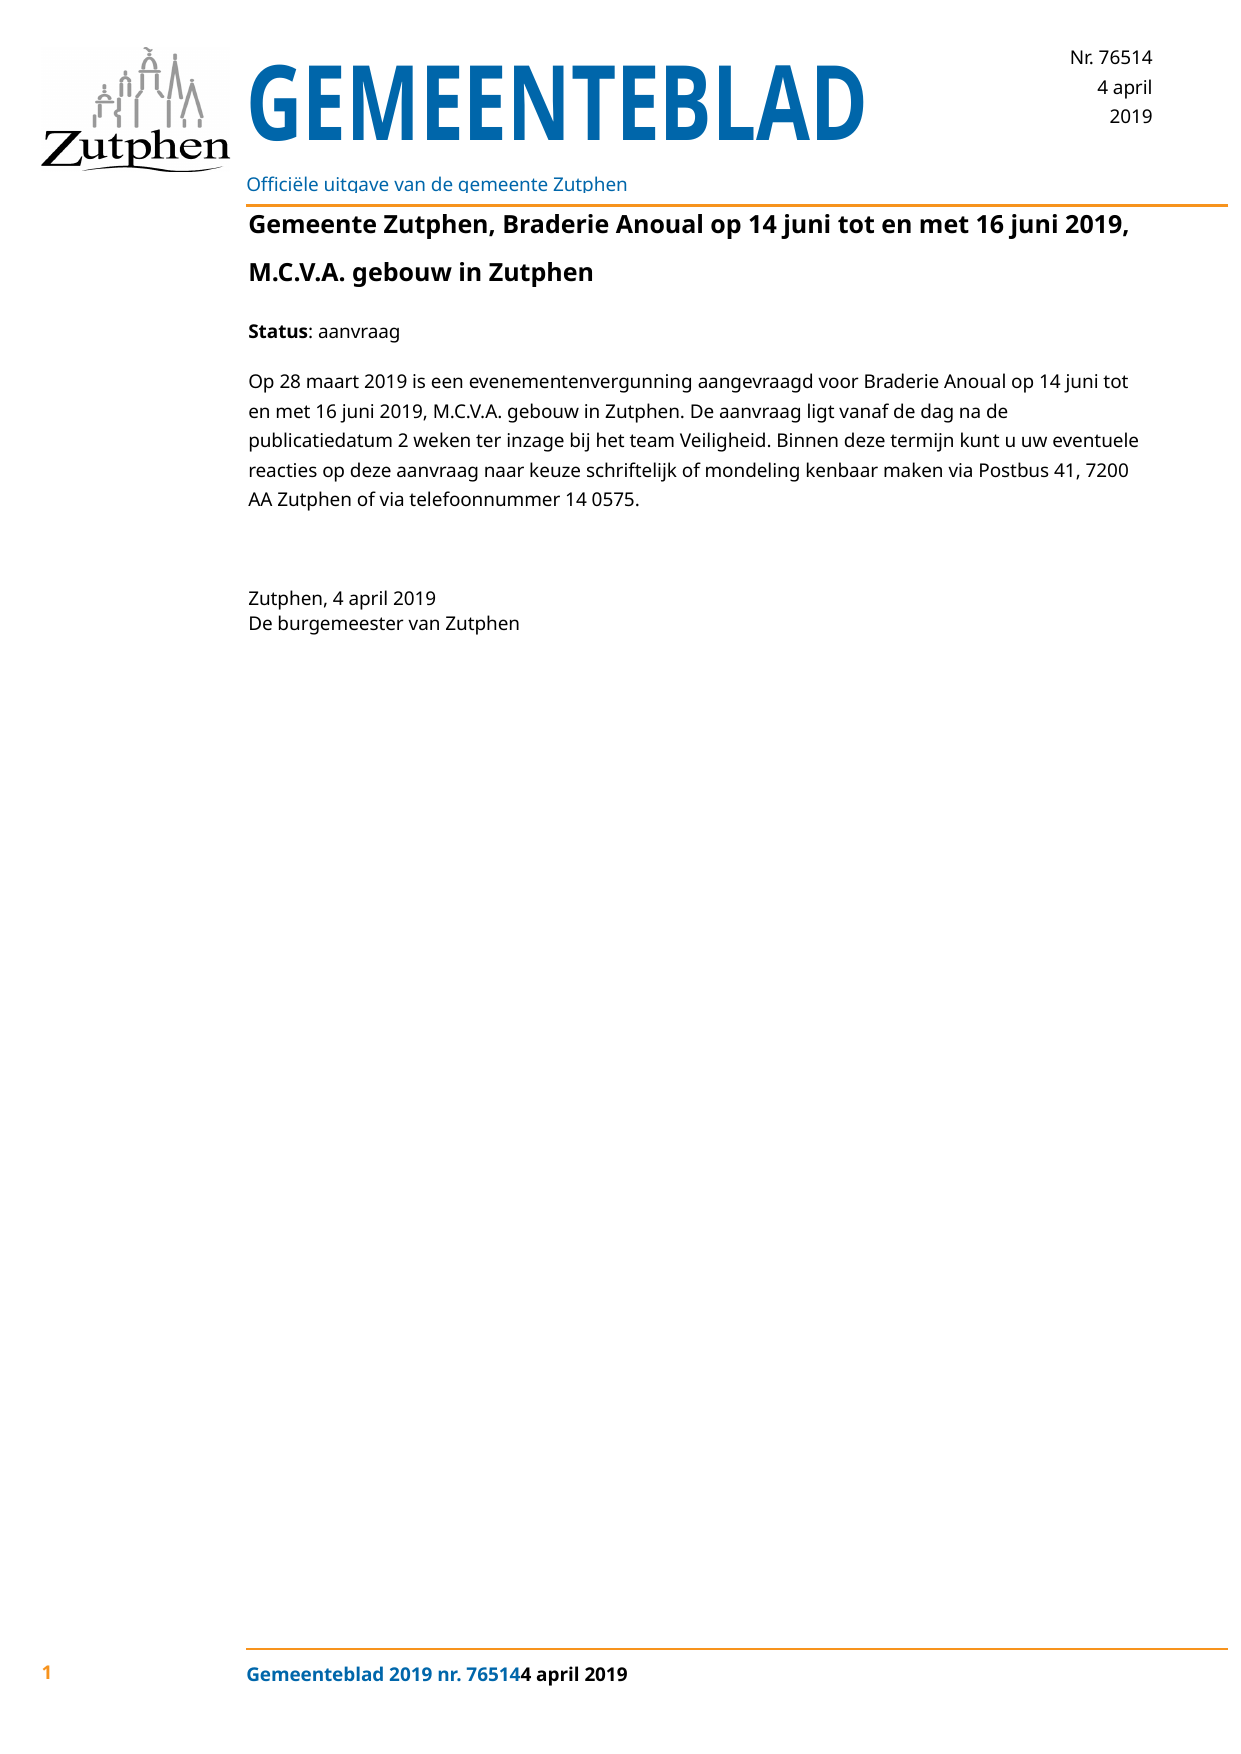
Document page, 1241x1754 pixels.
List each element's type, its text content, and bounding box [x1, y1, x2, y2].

text Status: aanvraag [248, 318, 1152, 344]
text Zutphen, 4 april 2019 [248, 585, 1152, 611]
text Op 28 maart 2019 is een evenementenvergunning aangevraagd voor Braderie Anoual op 14 juni tot en met 16 juni 2019, M.C.V.A. gebouw in Zutphen. De aanvraag ligt vanaf de dag na de publicatiedatum 2 weken ter inzage bij het team Veiligheid. Binnen deze termijn kunt u uw eventuele reacties op deze aanvraag naar keuze schriftelijk of mondeling kenbaar maken via Postbus 41, 7200 AA Zutphen of via telefoonnummer 14 0575. [248, 368, 1152, 512]
picture [41, 47, 231, 172]
text Gemeente Zutphen, Braderie Anoual op 14 juni tot en met 16 juni 2019, M.C.V.A. gebouw in Zutphen [248, 207, 1152, 288]
text De burgemeester van Zutphen [248, 611, 1152, 636]
